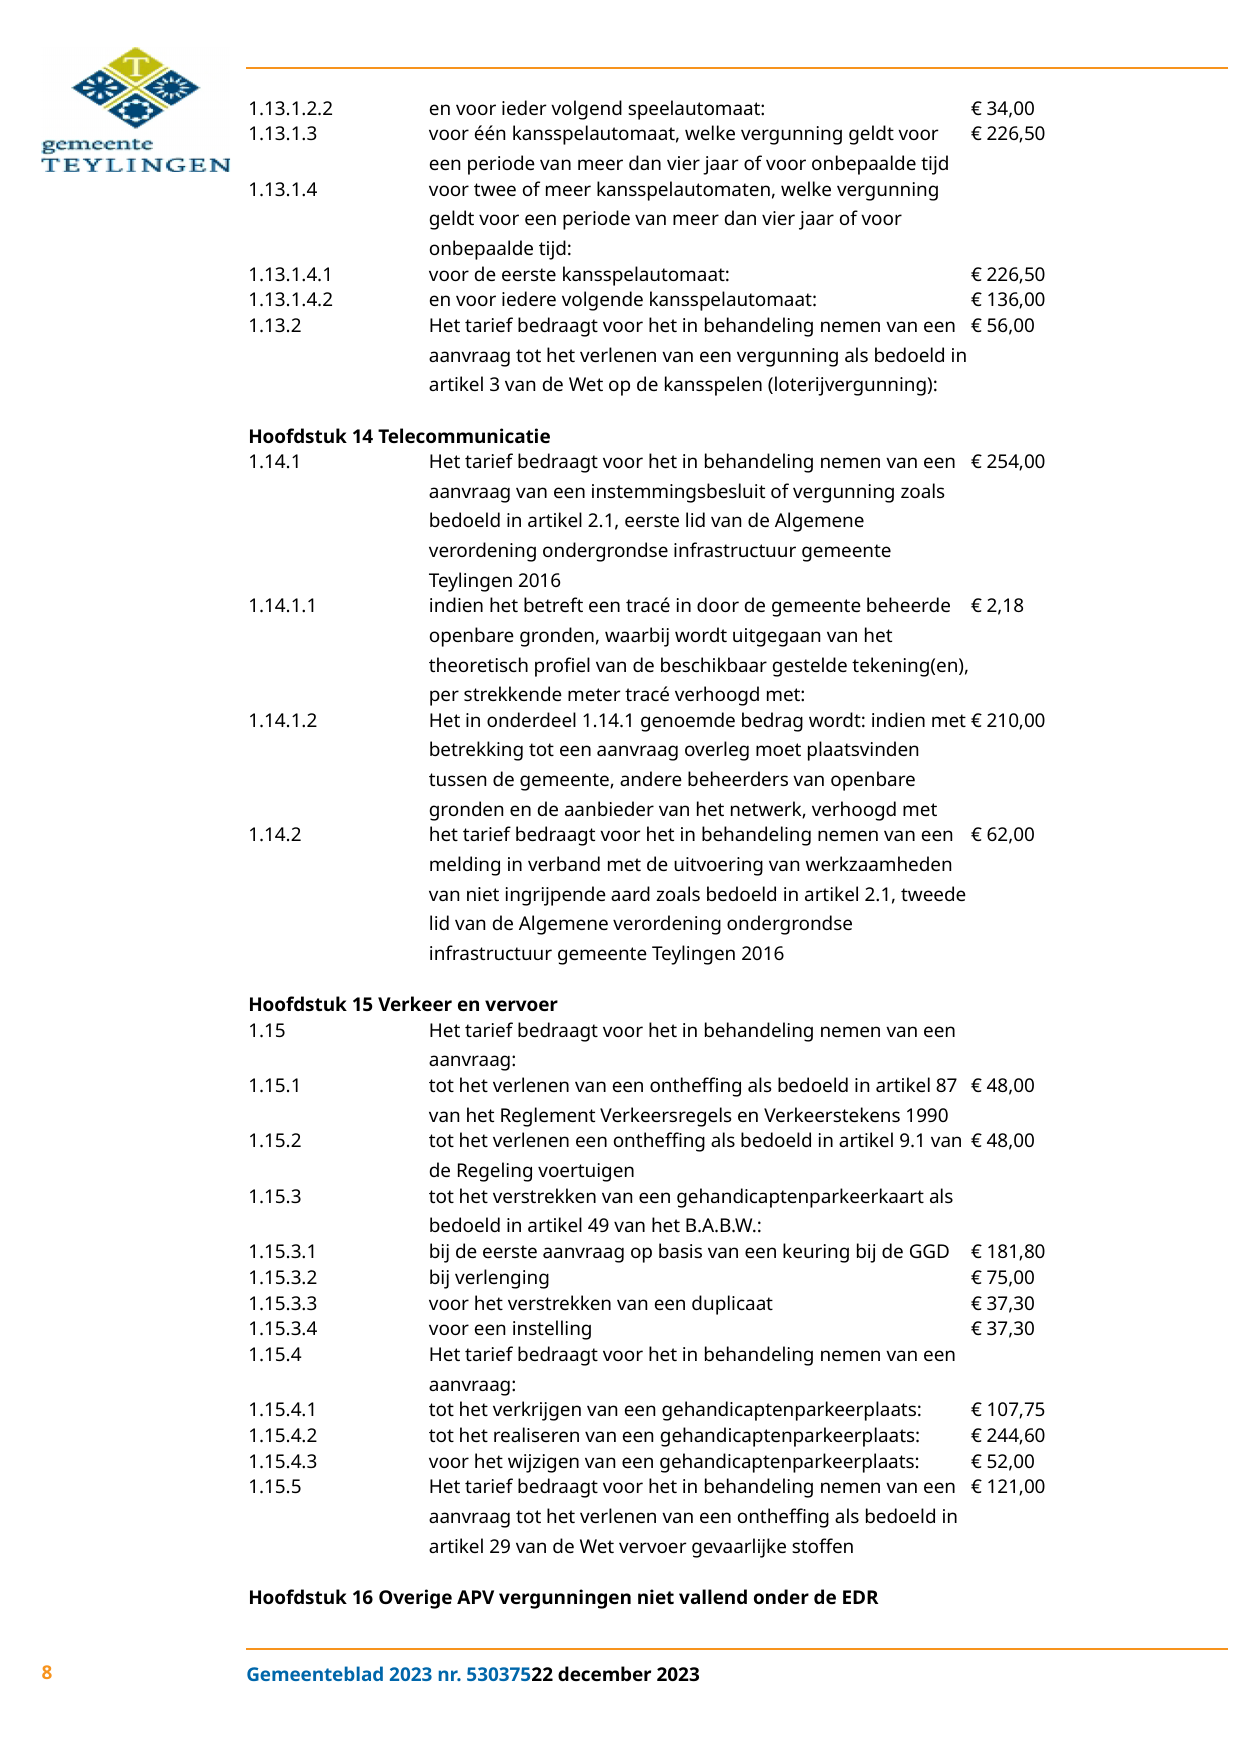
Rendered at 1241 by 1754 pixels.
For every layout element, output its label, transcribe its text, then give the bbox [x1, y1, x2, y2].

table_cell € 254,00 [971, 449, 1152, 593]
table_cell 1.15.3.4 [248, 1316, 429, 1341]
table_cell € 75,00 [971, 1264, 1152, 1290]
table_cell [429, 1559, 971, 1584]
table_cell Hoofdstuk 15 Verkeer en vervoer [248, 991, 971, 1017]
table_cell [971, 176, 1152, 261]
table_cell [248, 966, 429, 991]
table_cell voor de eerste kansspelautomaat: [429, 261, 971, 286]
table_cell tot het verlenen van een ontheffing als bedoeld in artikel 87 van het Reglement Verkeersregels en Verkeerstekens 1990 [429, 1073, 971, 1128]
table_cell Het tarief bedraagt voor het in behandeling nemen van een aanvraag tot het verlenen van een ontheffing als bedoeld in artikel 29 van de Wet vervoer gevaarlijke stoffen [429, 1474, 971, 1559]
table_cell € 107,75 [971, 1397, 1152, 1422]
table_cell € 121,00 [971, 1474, 1152, 1559]
table_cell voor twee of meer kansspelautomaten, welke vergunning geldt voor een periode van meer dan vier jaar of voor onbepaalde tijd: [429, 176, 971, 261]
table_cell € 181,80 [971, 1238, 1152, 1264]
table_cell Het tarief bedraagt voor het in behandeling nemen van een aanvraag: [429, 1017, 971, 1072]
table_cell € 48,00 [971, 1073, 1152, 1128]
table_cell Hoofdstuk 14 Telecommunicatie [248, 423, 971, 448]
table_cell 1.15.4.2 [248, 1422, 429, 1448]
table_cell [971, 423, 1152, 448]
table_cell 1.15.3.1 [248, 1238, 429, 1264]
table_cell 1.15.3.3 [248, 1290, 429, 1316]
table_cell [248, 397, 429, 423]
table_cell € 136,00 [971, 286, 1152, 312]
table_cell € 62,00 [971, 822, 1152, 966]
table_cell [971, 991, 1152, 1017]
table_cell € 52,00 [971, 1448, 1152, 1474]
table_cell € 226,50 [971, 261, 1152, 286]
table_cell 1.15.2 [248, 1128, 429, 1183]
table_cell tot het realiseren van een gehandicaptenparkeerplaats: [429, 1422, 971, 1448]
table_cell [971, 1341, 1152, 1397]
table_cell bij verlenging [429, 1264, 971, 1290]
table_cell 1.15.3.2 [248, 1264, 429, 1290]
table_cell voor het verstrekken van een duplicaat [429, 1290, 971, 1316]
table_cell € 37,30 [971, 1290, 1152, 1316]
table_cell 1.15.1 [248, 1073, 429, 1128]
table_cell 1.15.4 [248, 1341, 429, 1397]
table_cell 1.15.4.3 [248, 1448, 429, 1474]
table_cell 1.13.1.4 [248, 176, 429, 261]
table_cell voor het wijzigen van een gehandicaptenparkeerplaats: [429, 1448, 971, 1474]
table_cell [429, 966, 971, 991]
table_cell Het tarief bedraagt voor het in behandeling nemen van een aanvraag: [429, 1341, 971, 1397]
table_cell en voor ieder volgend speelautomaat: [429, 95, 971, 121]
table_cell € 226,50 [971, 121, 1152, 176]
table_cell 1.14.1.2 [248, 707, 429, 822]
table_cell voor één kansspelautomaat, welke vergunning geldt voor een periode van meer dan vier jaar of voor onbepaalde tijd [429, 121, 971, 176]
table_cell 1.13.1.4.1 [248, 261, 429, 286]
table_cell [971, 1584, 1152, 1610]
table_cell 1.15.5 [248, 1474, 429, 1559]
table_cell € 56,00 [971, 312, 1152, 397]
picture [41, 47, 231, 172]
table_cell indien het betreft een tracé in door de gemeente beheerde openbare gronden, waarbij wordt uitgegaan van het theoretisch profiel van de beschikbaar gestelde tekening(en), per strekkende meter tracé verhoogd met: [429, 593, 971, 707]
table_cell € 244,60 [971, 1422, 1152, 1448]
table_cell en voor iedere volgende kansspelautomaat: [429, 286, 971, 312]
table_cell [971, 397, 1152, 423]
table_cell Het in onderdeel 1.14.1 genoemde bedrag wordt: indien met betrekking tot een aanvraag overleg moet plaatsvinden tussen de gemeente, andere beheerders van openbare gronden en de aanbieder van het netwerk, verhoogd met [429, 707, 971, 822]
table_cell 1.13.1.3 [248, 121, 429, 176]
table_cell tot het verlenen een ontheffing als bedoeld in artikel 9.1 van de Regeling voertuigen [429, 1128, 971, 1183]
table_cell € 34,00 [971, 95, 1152, 121]
table_cell voor een instelling [429, 1316, 971, 1341]
table_cell 1.14.1.1 [248, 593, 429, 707]
table_cell [971, 1183, 1152, 1238]
table_cell [971, 1559, 1152, 1584]
table_cell Het tarief bedraagt voor het in behandeling nemen van een aanvraag tot het verlenen van een vergunning als bedoeld in artikel 3 van de Wet op de kansspelen (loterijvergunning): [429, 312, 971, 397]
table_cell € 210,00 [971, 707, 1152, 822]
table_cell 1.15.3 [248, 1183, 429, 1238]
table_cell 1.14.1 [248, 449, 429, 593]
table_cell 1.13.1.4.2 [248, 286, 429, 312]
table_cell [971, 966, 1152, 991]
table_cell tot het verstrekken van een gehandicaptenparkeerkaart als bedoeld in artikel 49 van het B.A.B.W.: [429, 1183, 971, 1238]
table_cell 1.14.2 [248, 822, 429, 966]
table_cell [971, 1017, 1152, 1072]
table_cell 1.15.4.1 [248, 1397, 429, 1422]
table_cell 1.13.1.2.2 [248, 95, 429, 121]
table_cell 1.15 [248, 1017, 429, 1072]
table_cell € 2,18 [971, 593, 1152, 707]
table_cell Het tarief bedraagt voor het in behandeling nemen van een aanvraag van een instemmingsbesluit of vergunning zoals bedoeld in artikel 2.1, eerste lid van de Algemene verordening ondergrondse infrastructuur gemeente Teylingen 2016 [429, 449, 971, 593]
table_cell 1.13.2 [248, 312, 429, 397]
table_cell het tarief bedraagt voor het in behandeling nemen van een melding in verband met de uitvoering van werkzaamheden van niet ingrijpende aard zoals bedoeld in artikel 2.1, tweede lid van de Algemene verordening ondergrondse infrastructuur gemeente Teylingen 2016 [429, 822, 971, 966]
table_cell tot het verkrijgen van een gehandicaptenparkeerplaats: [429, 1397, 971, 1422]
table_cell Hoofdstuk 16 Overige APV vergunningen niet vallend onder de EDR [248, 1584, 971, 1610]
table_cell € 37,30 [971, 1316, 1152, 1341]
table_cell € 48,00 [971, 1128, 1152, 1183]
table_cell bij de eerste aanvraag op basis van een keuring bij de GGD [429, 1238, 971, 1264]
table_cell [429, 397, 971, 423]
table_cell [248, 1559, 429, 1584]
